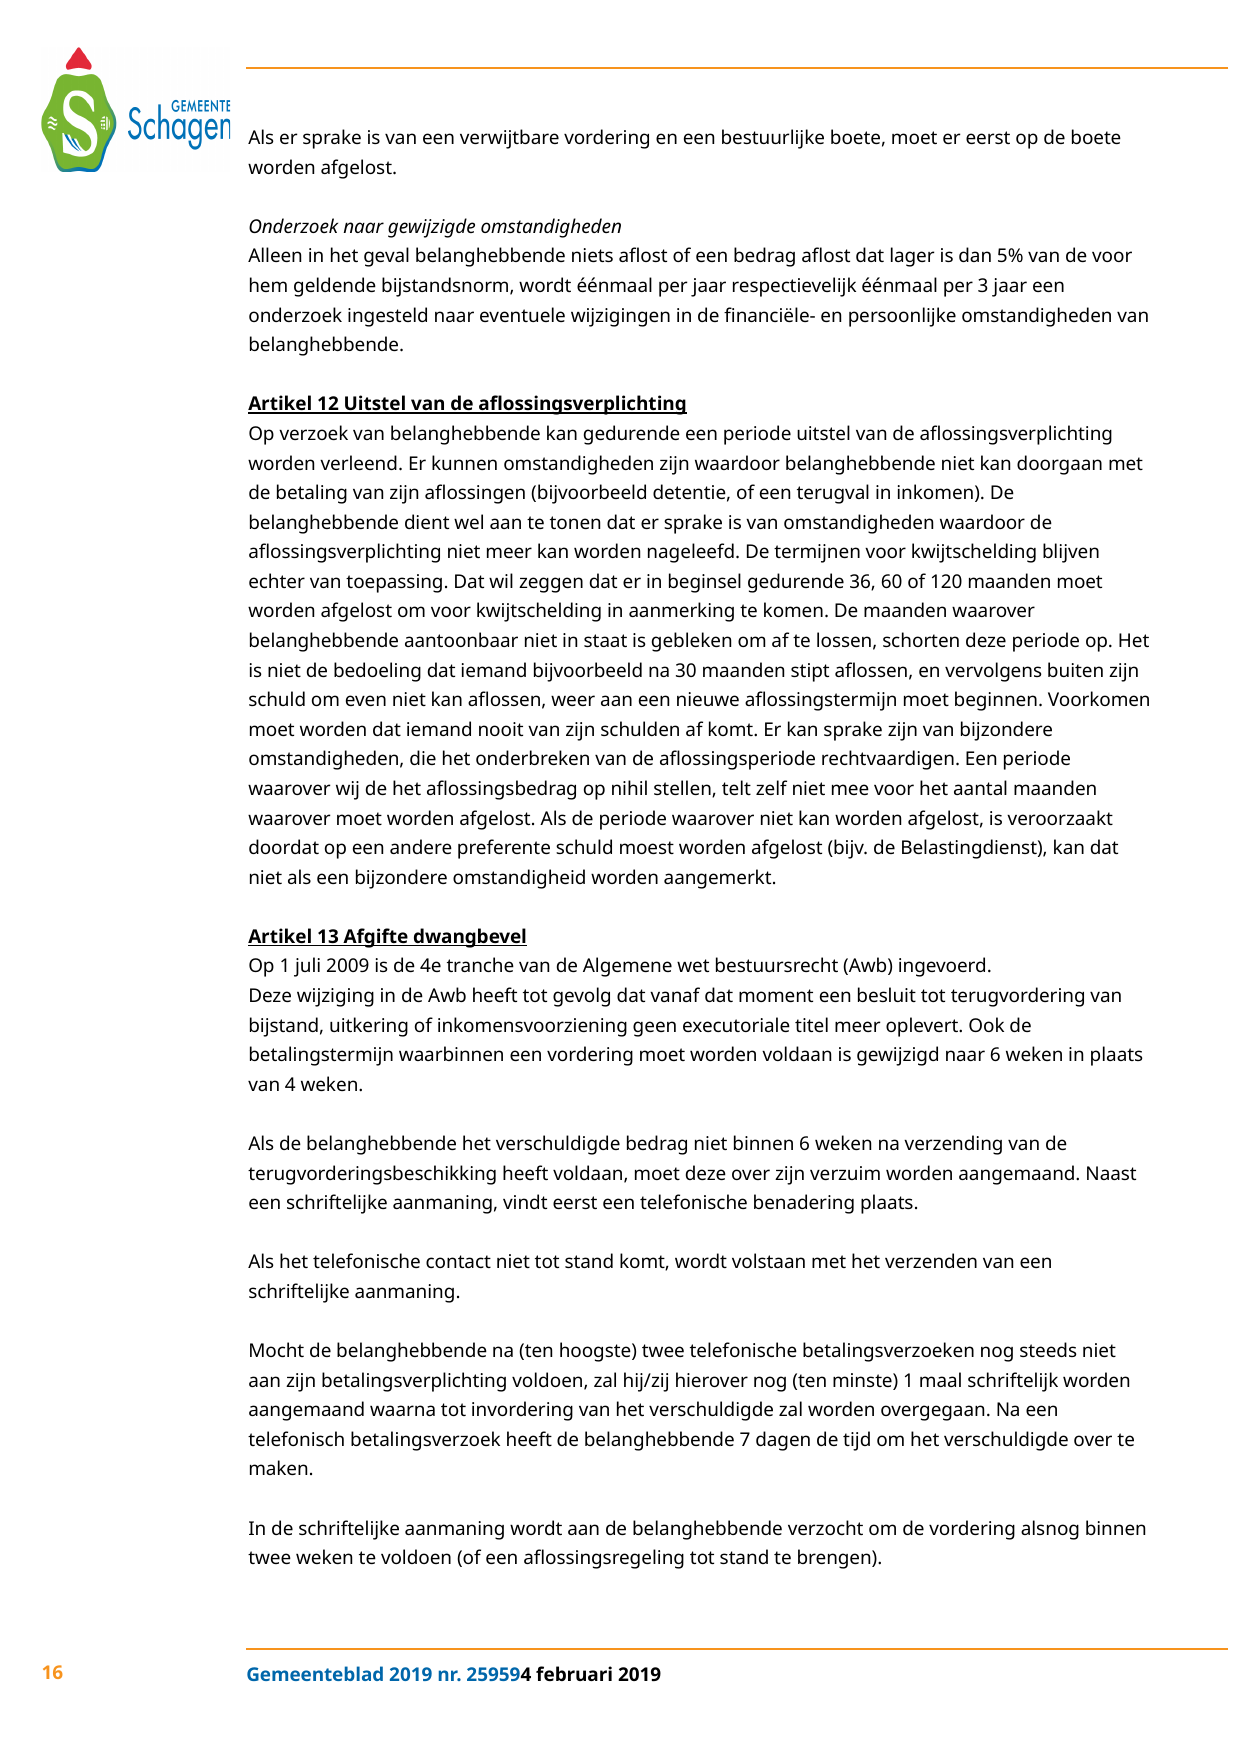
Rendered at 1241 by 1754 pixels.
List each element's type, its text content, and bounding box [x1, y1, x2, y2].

text Als de belanghebbende het verschuldigde bedrag niet binnen 6 weken na verzending van de terugvorderingsbeschikking heeft voldaan, moet deze over zijn verzuim worden aangemaand. Naast een schriftelijke aanmaning, vindt eerst een telefonische benadering plaats. [248, 1130, 1152, 1215]
text Alleen in het geval belanghebbende niets aflost of een bedrag aflost dat lager is dan 5% van de voor hem geldende bijstandsnorm, wordt éénmaal per jaar respectievelijk éénmaal per 3 jaar een onderzoek ingesteld naar eventuele wijzigingen in de financiële- en persoonlijke omstandigheden van belanghebbende. [248, 243, 1152, 357]
text Mocht de belanghebbende na (ten hoogste) twee telefonische betalingsverzoeken nog steeds niet aan zijn betalingsverplichting voldoen, zal hij/zij hierover nog (ten minste) 1 maal schriftelijk worden aangemaand waarna tot invordering van het verschuldigde zal worden overgegaan. Na een telefonisch betalingsverzoek heeft de belanghebbende 7 dagen de tijd om het verschuldigde over te maken. [248, 1337, 1152, 1481]
picture [41, 47, 231, 172]
text Als het telefonische contact niet tot stand komt, wordt volstaan met het verzenden van een schriftelijke aanmaning. [248, 1248, 1152, 1304]
text Artikel 13 Afgifte dwangbevel [248, 923, 1152, 949]
text In de schriftelijke aanmaning wordt aan de belanghebbende verzocht om de vordering alsnog binnen twee weken te voldoen (of een aflossingsregeling tot stand te brengen). [248, 1515, 1152, 1570]
text Op verzoek van belanghebbende kan gedurende een periode uitstel van de aflossingsverplichting worden verleend. Er kunnen omstandigheden zijn waardoor belanghebbende niet kan doorgaan met de betaling van zijn aflossingen (bijvoorbeeld detentie, of een terugval in inkomen). De belanghebbende dient wel aan te tonen dat er sprake is van omstandigheden waardoor de aflossingsverplichting niet meer kan worden nageleefd. De termijnen voor kwijtschelding blijven echter van toepassing. Dat wil zeggen dat er in beginsel gedurende 36, 60 of 120 maanden moet worden afgelost om voor kwijtschelding in aanmerking te komen. De maanden waarover belanghebbende aantoonbaar niet in staat is gebleken om af te lossen, schorten deze periode op. Het is niet de bedoeling dat iemand bijvoorbeeld na 30 maanden stipt aflossen, en vervolgens buiten zijn schuld om even niet kan aflossen, weer aan een nieuwe aflossingstermijn moet beginnen. Voorkomen moet worden dat iemand nooit van zijn schulden af komt. Er kan sprake zijn van bijzondere omstandigheden, die het onderbreken van de aflossingsperiode rechtvaardigen. Een periode waarover wij de het aflossingsbedrag op nihil stellen, telt zelf niet mee voor het aantal maanden waarover moet worden afgelost. Als de periode waarover niet kan worden afgelost, is veroorzaakt doordat op een andere preferente schuld moest worden afgelost (bijv. de Belastingdienst), kan dat niet als een bijzondere omstandigheid worden aangemerkt. [248, 420, 1152, 890]
text Als er sprake is van een verwijtbare vordering en een bestuurlijke boete, moet er eerst op de boete worden afgelost. [248, 124, 1152, 180]
text Op 1 juli 2009 is de 4e tranche van de Algemene wet bestuursrecht (Awb) ingevoerd. [248, 953, 1152, 978]
text Artikel 12 Uitstel van de aflossingsverplichting [248, 391, 1152, 416]
text Onderzoek naar gewijzigde omstandigheden [248, 213, 1152, 239]
text Deze wijziging in de Awb heeft tot gevolg dat vanaf dat moment een besluit tot terugvordering van bijstand, uitkering of inkomensvoorziening geen executoriale titel meer oplevert. Ook de betalingstermijn waarbinnen een vordering moet worden voldaan is gewijzigd naar 6 weken in plaats van 4 weken. [248, 982, 1152, 1097]
